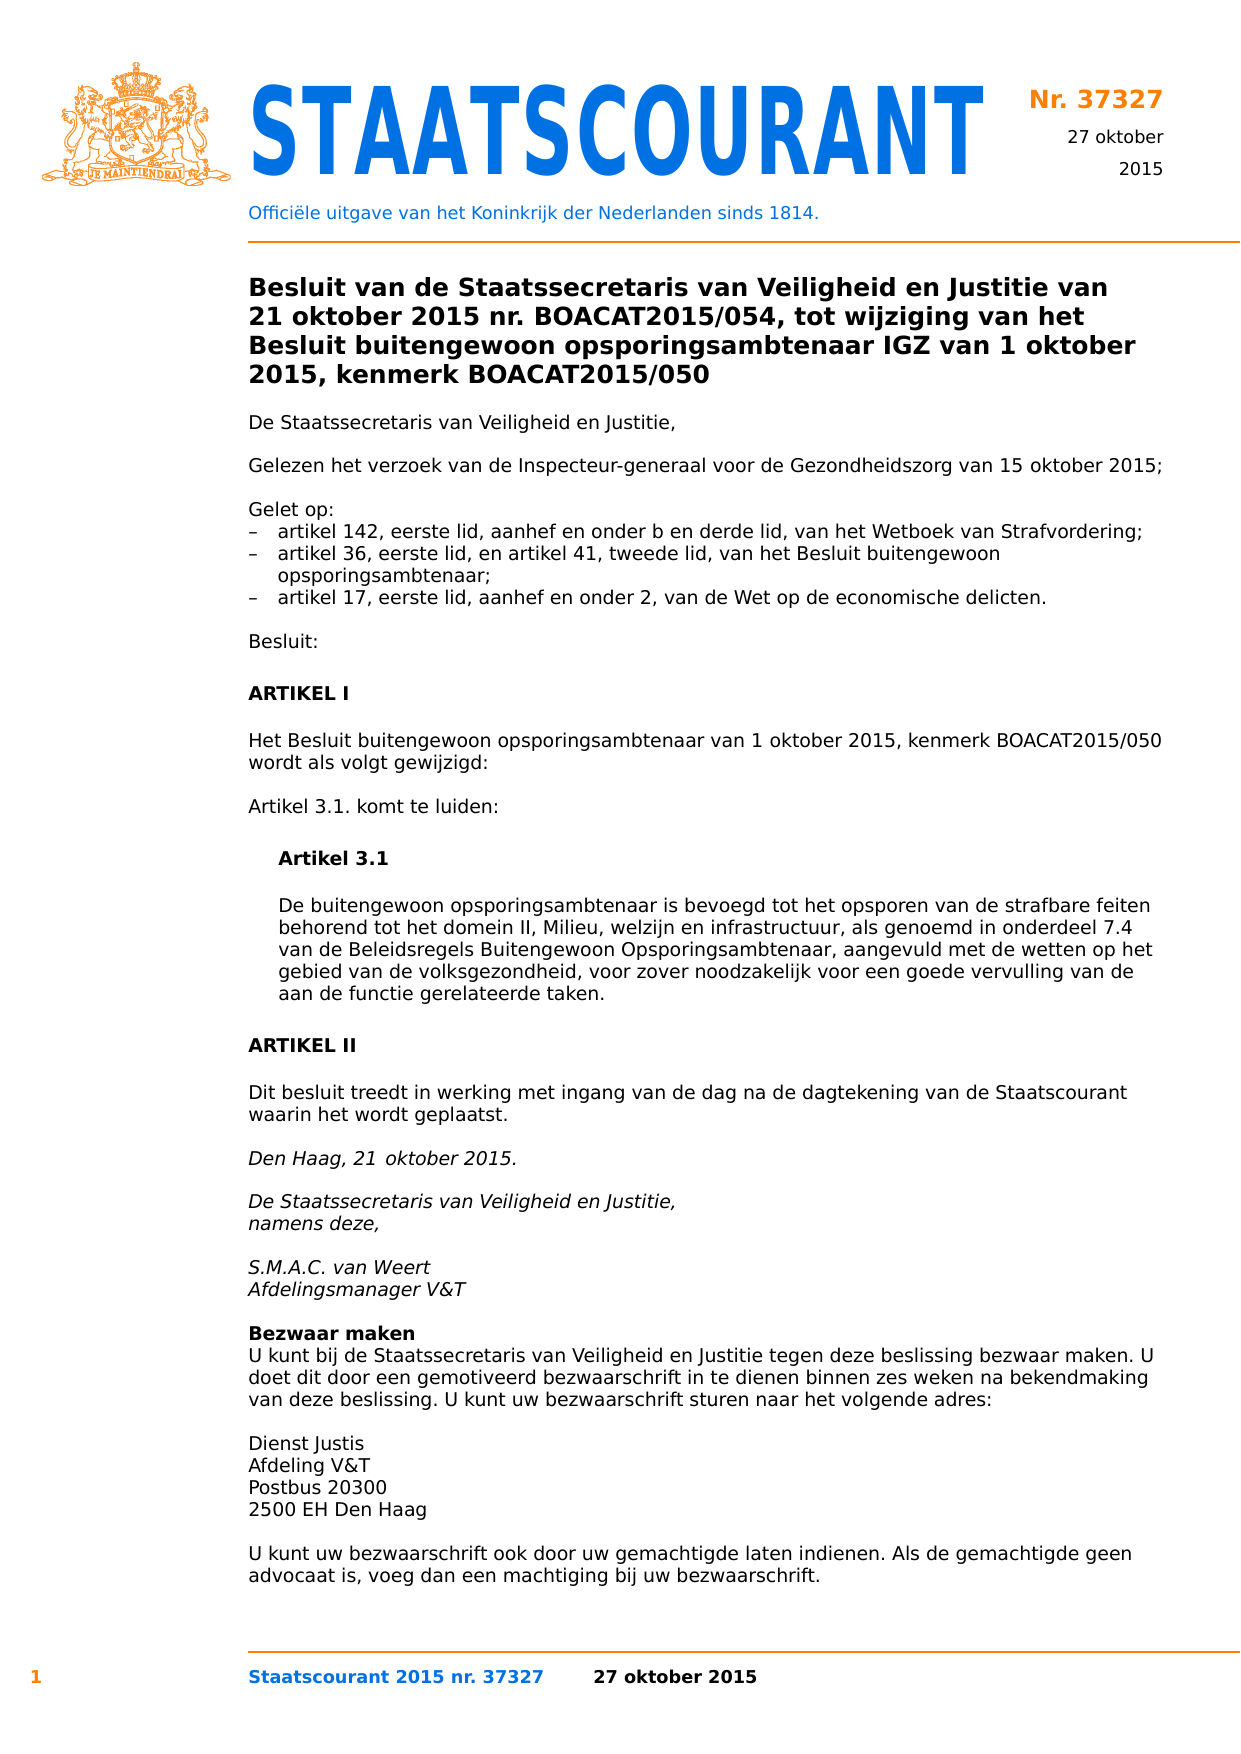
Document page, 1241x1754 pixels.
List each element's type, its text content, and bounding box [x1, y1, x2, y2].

text De buitengewoon opsporingsambtenaar is bevoegd tot het opsporen van de strafbare feiten behorend tot het domein II, Milieu, welzijn en infrastructuur, als genoemd in onderdeel 7.4 van de Beleidsregels Buitengewoon Opsporingsambtenaar, aangevuld met de wetten op het gebied van de volksgezondheid, voor zover noodzakelijk voor een goede vervulling van de aan de functie gerelateerde taken. [278, 895, 1163, 1005]
table_cell Officiële uitgave van het Koninkrijk der Nederlanden sinds 1814. [248, 203, 1240, 241]
text De Staatssecretaris van Veiligheid en Justitie, namens deze, S.M.A.C. van Weert Afdelingsmanager V&T [248, 1191, 1163, 1301]
text Dienst Justis [248, 1433, 1163, 1455]
text Postbus 20300 [248, 1477, 1163, 1499]
text Artikel 3.1. komt te luiden: [248, 796, 1163, 818]
text U kunt uw bezwaarschrift ook door uw gemachtigde laten indienen. Als de gemachtigde geen advocaat is, voeg dan een machtiging bij uw bezwaarschrift. [248, 1543, 1163, 1587]
text Den Haag, 21 oktober 2015. [248, 1147, 1163, 1169]
text Afdeling V&T [248, 1455, 1163, 1477]
text Het Besluit buitengewoon opsporingsambtenaar van 1 oktober 2015, kenmerk BOACAT2015/050 wordt als volgt gewijzigd: [248, 730, 1163, 774]
text U kunt bij de Staatssecretaris van Veiligheid en Justitie tegen deze beslissing bezwaar maken. U doet dit door een gemotiveerd bezwaarschrift in te dienen binnen zes weken na bekendmaking van deze beslissing. U kunt uw bezwaarschrift sturen naar het volgende adres: [248, 1345, 1163, 1411]
table_header STAATSCOURANT [248, 62, 998, 203]
text 2500 EH Den Haag [248, 1499, 1163, 1521]
table_cell 2015 [998, 153, 1240, 203]
text Dit besluit treedt in werking met ingang van de dag na de dagtekening van de Staatscourant waarin het wordt geplaatst. [248, 1082, 1163, 1126]
text Gelet op: [248, 499, 1163, 521]
text – artikel 17, eerste lid, aanhef en onder 2, van de Wet op de economische delicten. [248, 587, 1163, 609]
subtitle ARTIKEL I [248, 683, 1163, 705]
subtitle Artikel 3.1 [278, 848, 1163, 870]
text Gelezen het verzoek van de Inspecteur-generaal voor de Gezondheidszorg van 15 oktober 2015; [248, 455, 1163, 477]
text Bezwaar maken [248, 1323, 1163, 1345]
text De Staatssecretaris van Veiligheid en Justitie, [248, 412, 1163, 433]
text – artikel 36, eerste lid, en artikel 41, tweede lid, van het Besluit buitengewoon opsporingsambtenaar; [248, 543, 1163, 587]
subtitle ARTIKEL II [248, 1035, 1163, 1057]
table_header Nr. 37327 [998, 62, 1240, 121]
table_header [25, 62, 248, 241]
subtitle Besluit van de Staatssecretaris van Veiligheid en Justitie van 21 oktober 2015 nr. BOACAT2015/054, tot wijziging van het Besluit buitengewoon opsporingsambtenaar IGZ van 1 oktober 2015, kenmerk BOACAT2015/050 [248, 273, 1163, 390]
text – artikel 142, eerste lid, aanhef en onder b en derde lid, van het Wetboek van Strafvordering; [248, 521, 1163, 543]
table_cell 27 oktober [998, 121, 1240, 153]
picture [41, 62, 231, 186]
text Besluit: [248, 631, 1163, 653]
